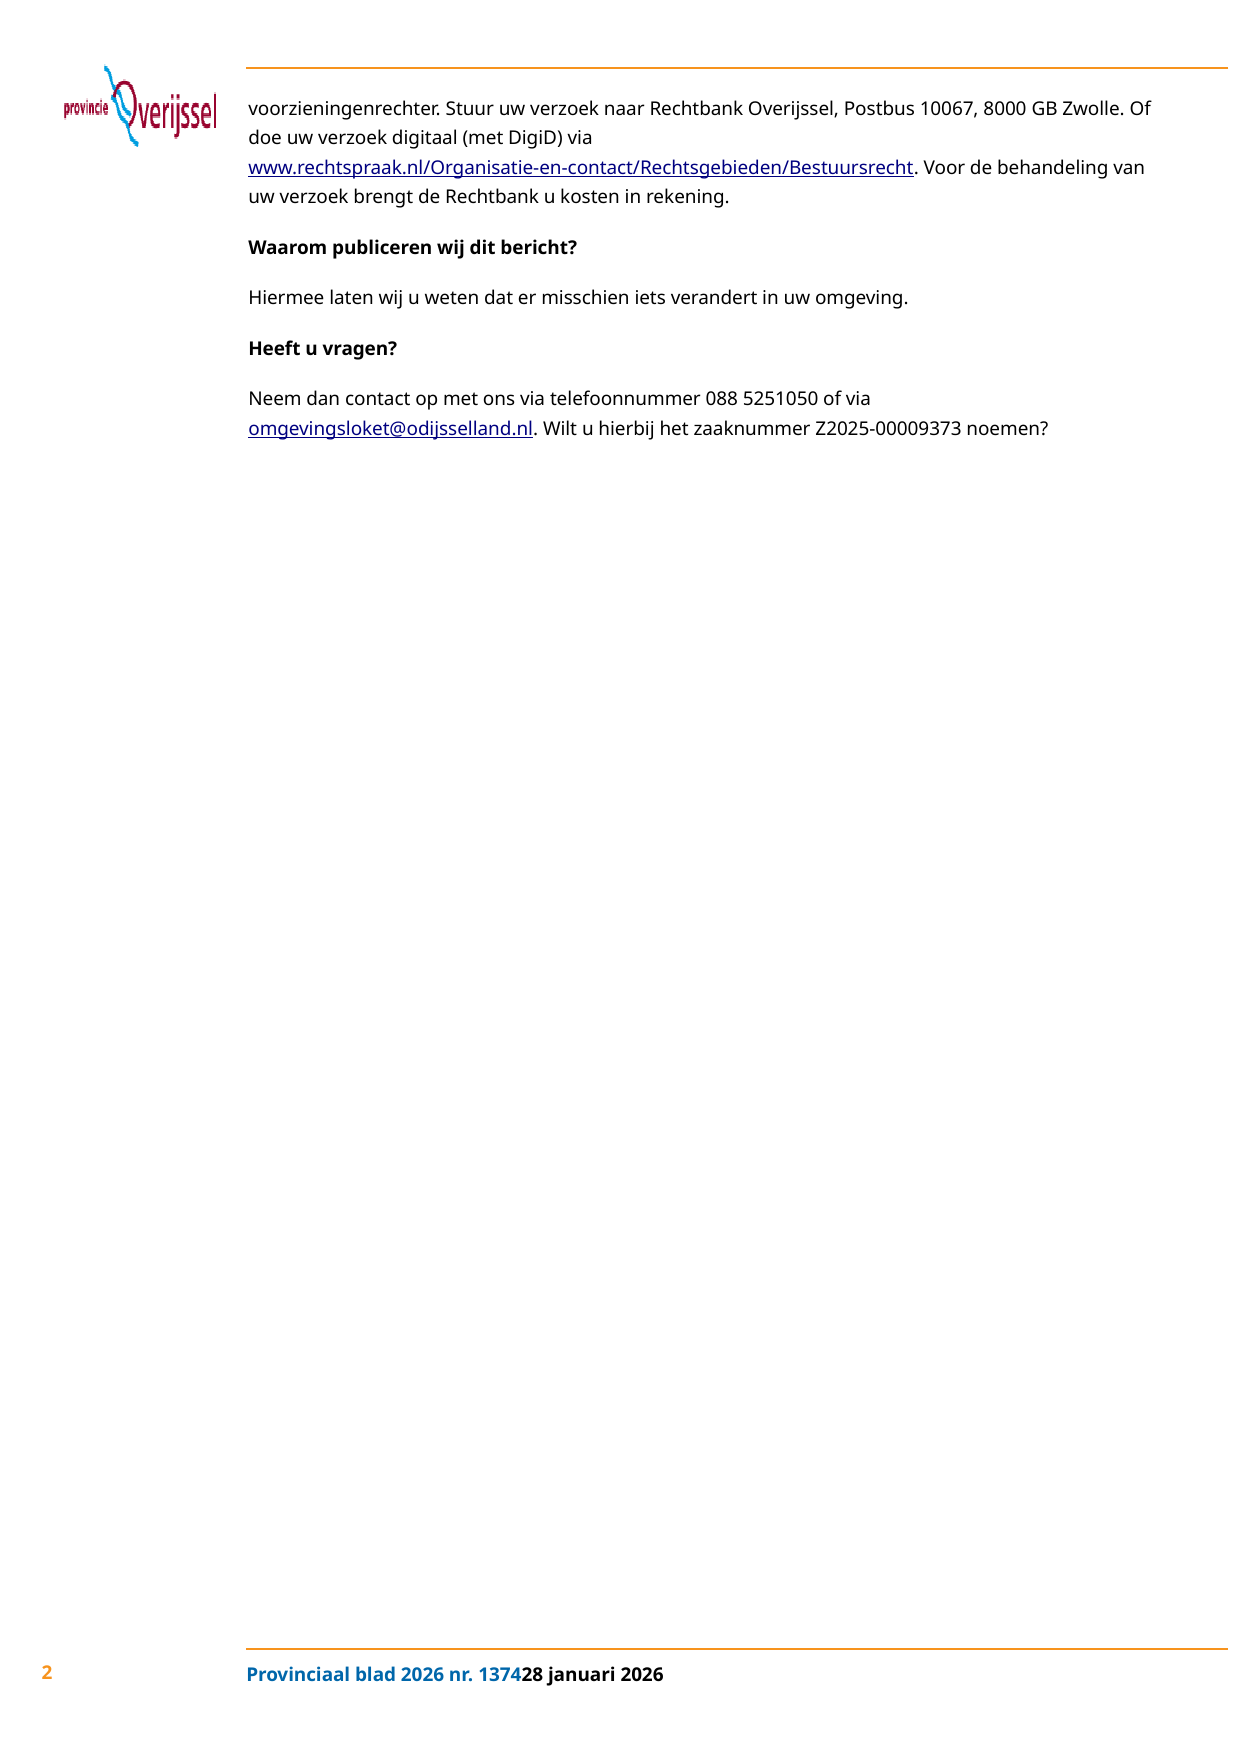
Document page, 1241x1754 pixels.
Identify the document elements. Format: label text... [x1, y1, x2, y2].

picture [41, 47, 231, 172]
text Heeft u vragen? [248, 335, 1152, 361]
text Neem dan contact op met ons via telefoonnummer 088 5251050 of via omgevingsloket@odijsselland.nl. Wilt u hierbij het zaaknummer Z2025-00009373 noemen? [248, 385, 1152, 441]
text Waarom publiceren wij dit bericht? [248, 234, 1152, 260]
text Hiermee laten wij u weten dat er misschien iets verandert in uw omgeving. [248, 284, 1152, 310]
text voorzieningenrechter. Stuur uw verzoek naar Rechtbank Overijssel, Postbus 10067, 8000 GB Zwolle. Of doe uw verzoek digitaal (met DigiD) via www.rechtspraak.nl/Organisatie-en-contact/Rechtsgebieden/Bestuursrecht. Voor de behandeling van uw verzoek brengt de Rechtbank u kosten in rekening. [248, 95, 1152, 209]
